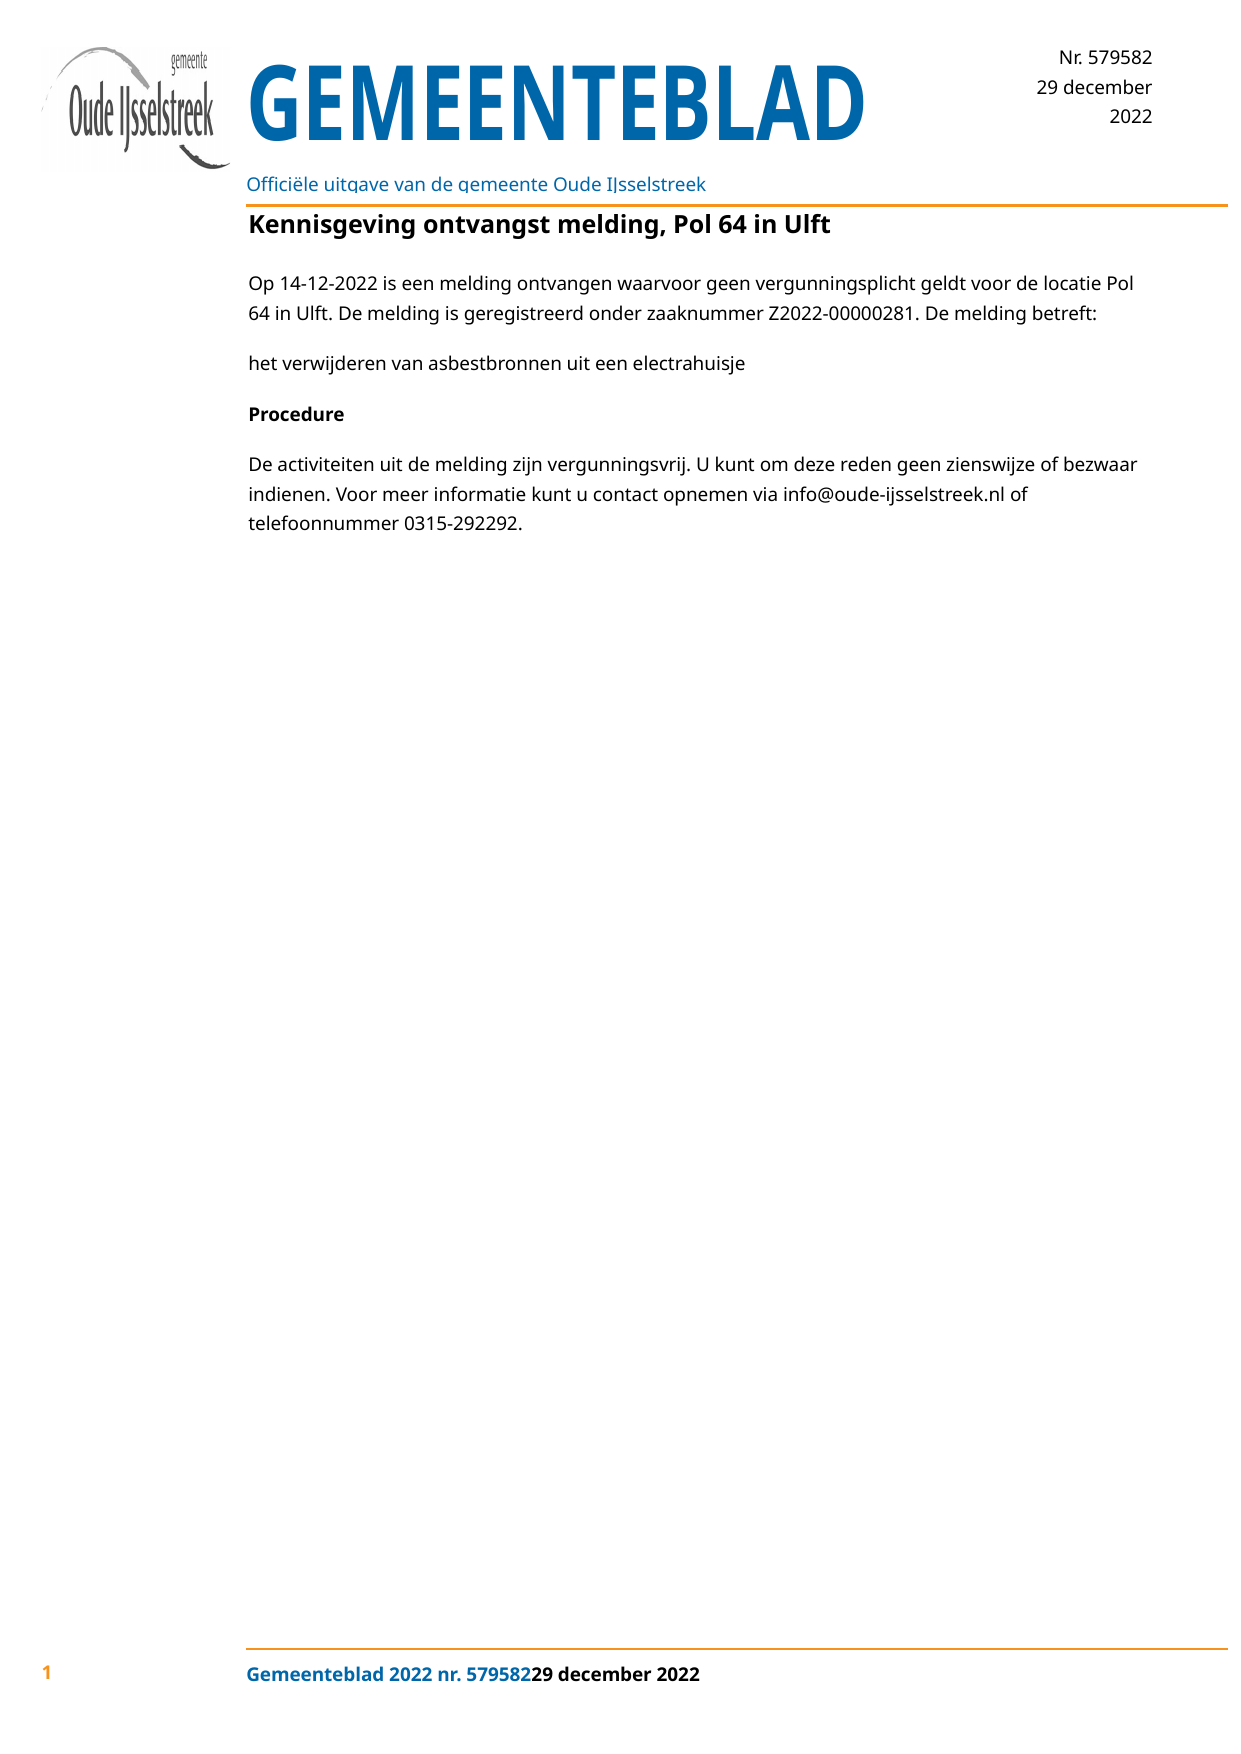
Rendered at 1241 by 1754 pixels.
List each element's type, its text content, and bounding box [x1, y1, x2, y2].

text Op 14-12-2022 is een melding ontvangen waarvoor geen vergunningsplicht geldt voor de locatie Pol 64 in Ulft. De melding is geregistreerd onder zaaknummer Z2022-00000281. De melding betreft: [248, 270, 1152, 326]
picture [41, 47, 231, 172]
text het verwijderen van asbestbronnen uit een electrahuisje [248, 350, 1152, 376]
text Kennisgeving ontvangst melding, Pol 64 in Ulft [248, 207, 1152, 241]
text De activiteiten uit de melding zijn vergunningsvrij. U kunt om deze reden geen zienswijze of bezwaar indienen. Voor meer informatie kunt u contact opnemen via info@oude-ijsselstreek.nl of telefoonnummer 0315-292292. [248, 451, 1152, 536]
text Procedure [248, 401, 1152, 426]
